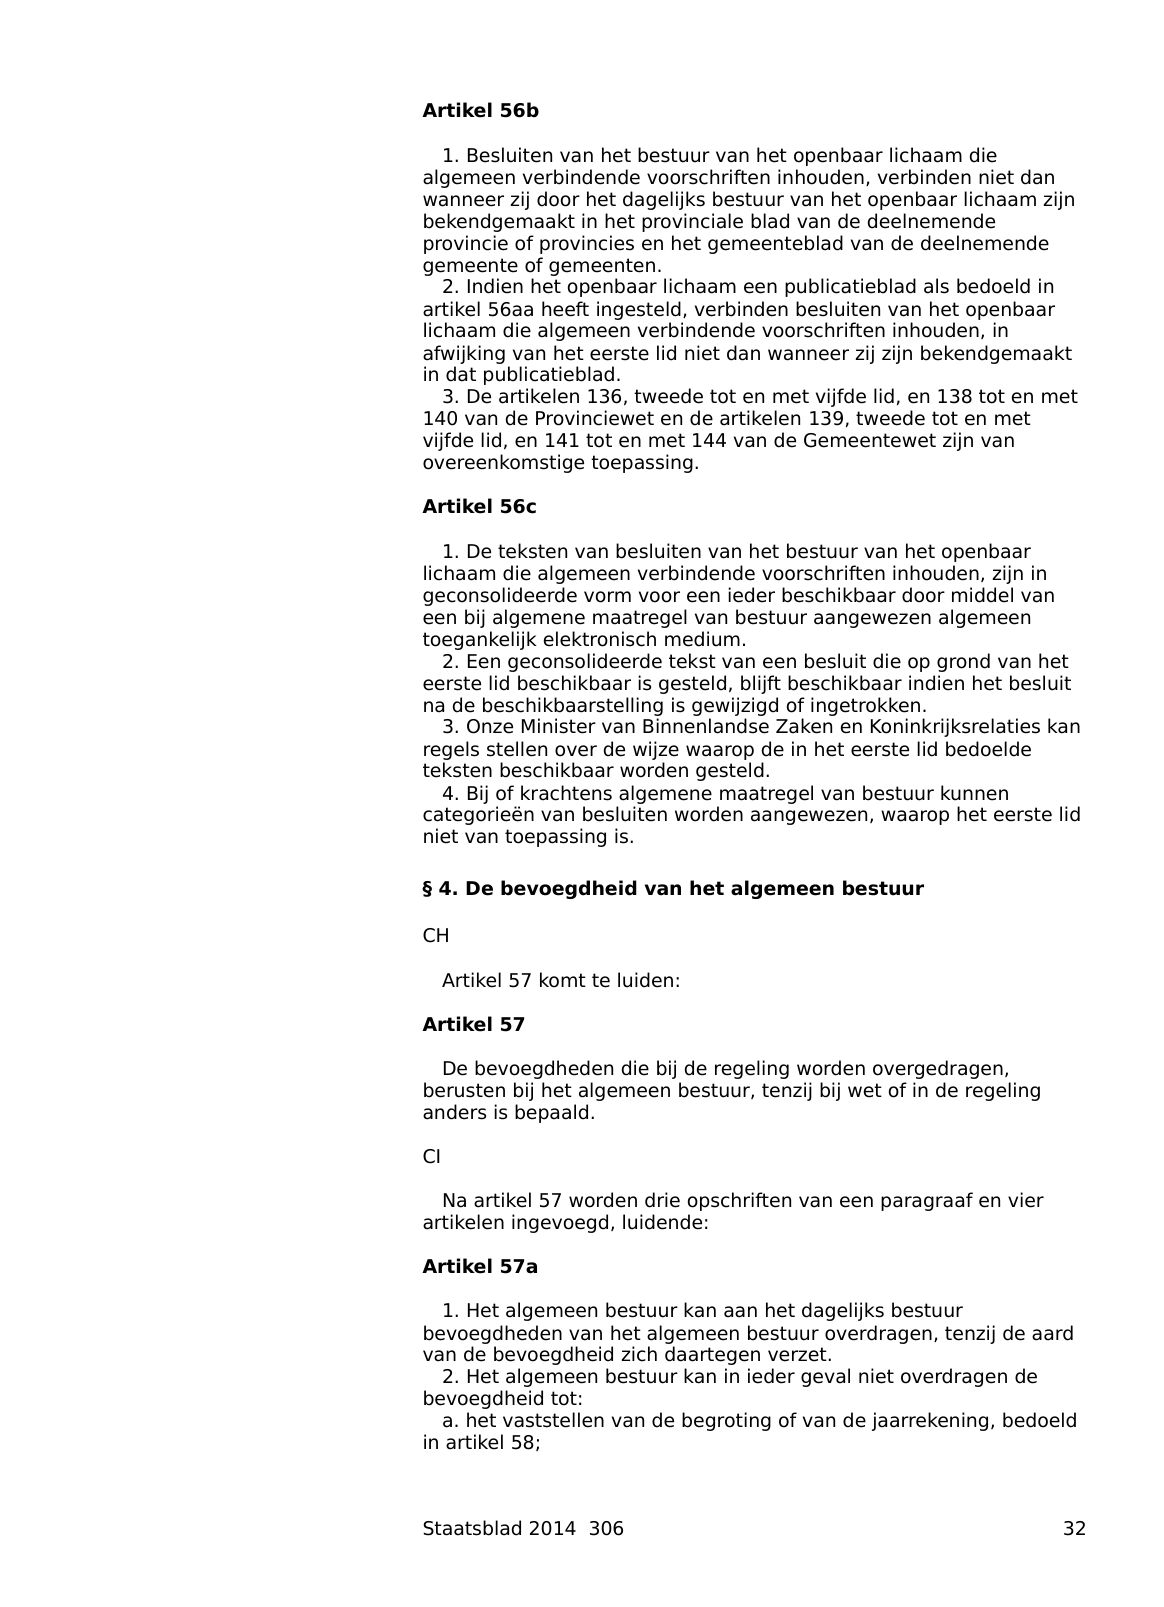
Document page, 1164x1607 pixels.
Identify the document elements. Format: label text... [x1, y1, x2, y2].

text 3. De artikelen 136, tweede tot en met vijfde lid, en 138 tot en met 140 van de Provinciewet en de artikelen 139, tweede tot en met vijfde lid, en 141 tot en met 144 van de Gemeentewet zijn van overeenkomstige toepassing. [422, 386, 1087, 474]
text CI [422, 1146, 1087, 1168]
text 1. Besluiten van het bestuur van het openbaar lichaam die algemeen verbindende voorschriften inhouden, verbinden niet dan wanneer zij door het dagelijks bestuur van het openbaar lichaam zijn bekendgemaakt in het provinciale blad van de deelnemende provincie of provincies en het gemeenteblad van de deelnemende gemeente of gemeenten. [422, 144, 1087, 276]
text 1. De teksten van besluiten van het bestuur van het openbaar lichaam die algemeen verbindende voorschriften inhouden, zijn in geconsolideerde vorm voor een ieder beschikbaar door middel van een bij algemene maatregel van bestuur aangewezen algemeen toegankelijk elektronisch medium. [422, 541, 1087, 651]
subtitle Artikel 57a [422, 1256, 1087, 1278]
text 2. Het algemeen bestuur kan in ieder geval niet overdragen de bevoegdheid tot: [422, 1366, 1087, 1410]
text De bevoegdheden die bij de regeling worden overgedragen, berusten bij het algemeen bestuur, tenzij bij wet of in de regeling anders is bepaald. [422, 1058, 1087, 1124]
text 2. Een geconsolideerde tekst van een besluit die op grond van het eerste lid beschikbaar is gesteld, blijft beschikbaar indien het besluit na de beschikbaarstelling is gewijzigd of ingetrokken. [422, 651, 1087, 716]
subtitle Artikel 56b [422, 100, 1087, 122]
text CH [422, 925, 1087, 947]
text 1. Het algemeen bestuur kan aan het dagelijks bestuur bevoegdheden van het algemeen bestuur overdragen, tenzij de aard van de bevoegdheid zich daartegen verzet. [422, 1300, 1087, 1366]
text a. het vaststellen van de begroting of van de jaarrekening, bedoeld in artikel 58; [422, 1410, 1087, 1454]
text Artikel 57 komt te luiden: [422, 969, 1087, 991]
text 2. Indien het openbaar lichaam een publicatieblad als bedoeld in artikel 56aa heeft ingesteld, verbinden besluiten van het openbaar lichaam die algemeen verbindende voorschriften inhouden, in afwijking van het eerste lid niet dan wanneer zij zijn bekendgemaakt in dat publicatieblad. [422, 276, 1087, 386]
text 4. Bij of krachtens algemene maatregel van bestuur kunnen categorieën van besluiten worden aangewezen, waarop het eerste lid niet van toepassing is. [422, 782, 1087, 848]
subtitle § 4. De bevoegdheid van het algemeen bestuur [422, 878, 1087, 900]
text Na artikel 57 worden drie opschriften van een paragraaf en vier artikelen ingevoegd, luidende: [422, 1190, 1087, 1234]
subtitle Artikel 56c [422, 496, 1087, 518]
subtitle Artikel 57 [422, 1014, 1087, 1036]
text 3. Onze Minister van Binnenlandse Zaken en Koninkrijksrelaties kan regels stellen over de wijze waarop de in het eerste lid bedoelde teksten beschikbaar worden gesteld. [422, 716, 1087, 782]
